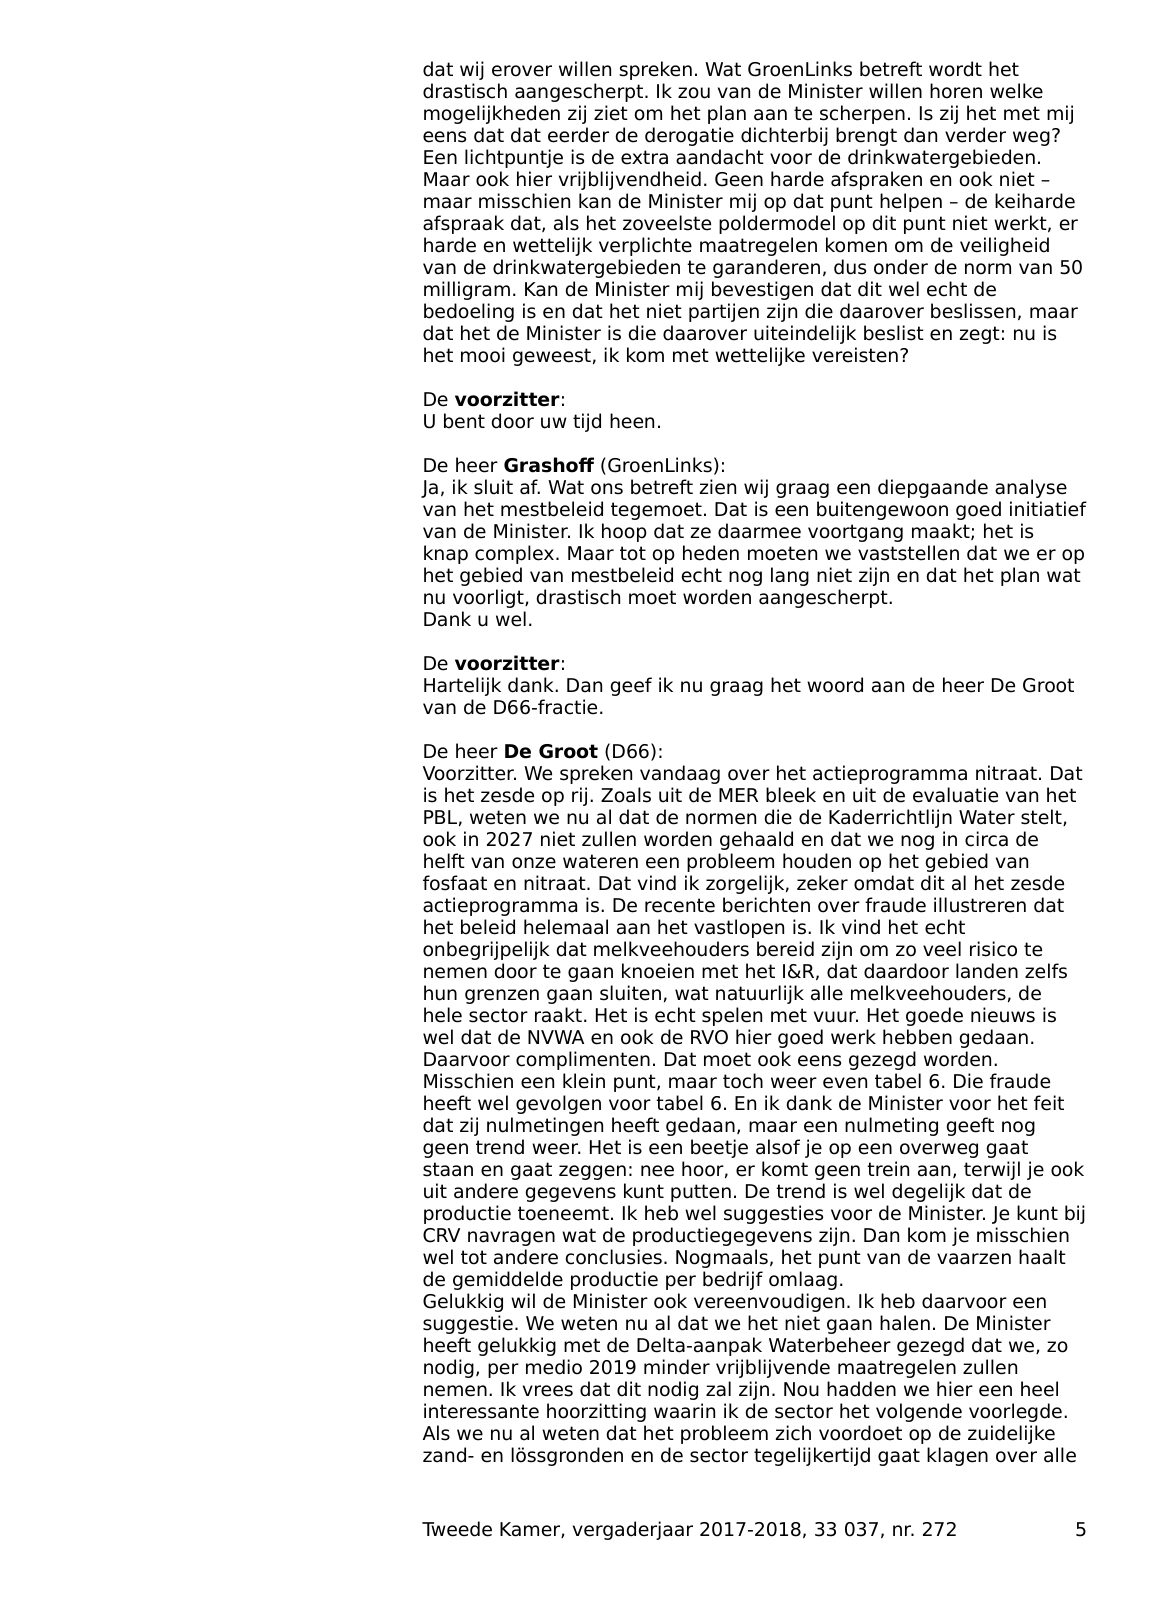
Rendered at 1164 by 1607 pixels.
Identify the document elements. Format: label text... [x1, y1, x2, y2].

text dat wij erover willen spreken. Wat GroenLinks betreft wordt het drastisch aangescherpt. Ik zou van de Minister willen horen welke mogelijkheden zij ziet om het plan aan te scherpen. Is zij het met mij eens dat dat eerder de derogatie dichterbij brengt dan verder weg? [422, 59, 1087, 147]
text Voorzitter. We spreken vandaag over het actieprogramma nitraat. Dat is het zesde op rij. Zoals uit de MER bleek en uit de evaluatie van het PBL, weten we nu al dat de normen die de Kaderrichtlijn Water stelt, ook in 2027 niet zullen worden gehaald en dat we nog in circa de helft van onze wateren een probleem houden op het gebied van fosfaat en nitraat. Dat vind ik zorgelijk, zeker omdat dit al het zesde actieprogramma is. De recente berichten over fraude illustreren dat het beleid helemaal aan het vastlopen is. Ik vind het echt onbegrijpelijk dat melkveehouders bereid zijn om zo veel risico te nemen door te gaan knoeien met het I&R, dat daardoor landen zelfs hun grenzen gaan sluiten, wat natuurlijk alle melkveehouders, de hele sector raakt. Het is echt spelen met vuur. Het goede nieuws is wel dat de NVWA en ook de RVO hier goed werk hebben gedaan. Daarvoor complimenten. Dat moet ook eens gezegd worden. [422, 763, 1087, 1071]
text Misschien een klein punt, maar toch weer even tabel 6. Die fraude heeft wel gevolgen voor tabel 6. En ik dank de Minister voor het feit dat zij nulmetingen heeft gedaan, maar een nulmeting geeft nog geen trend weer. Het is een beetje alsof je op een overweg gaat staan en gaat zeggen: nee hoor, er komt geen trein aan, terwijl je ook uit andere gegevens kunt putten. De trend is wel degelijk dat de productie toeneemt. Ik heb wel suggesties voor de Minister. Je kunt bij CRV navragen wat de productiegegevens zijn. Dan kom je misschien wel tot andere conclusies. Nogmaals, het punt van de vaarzen haalt de gemiddelde productie per bedrijf omlaag. [422, 1071, 1087, 1291]
text De heer Grashoff (GroenLinks): [422, 455, 1087, 477]
text U bent door uw tijd heen. [422, 411, 1087, 433]
text Ja, ik sluit af. Wat ons betreft zien wij graag een diepgaande analyse van het mestbeleid tegemoet. Dat is een buitengewoon goed initiatief van de Minister. Ik hoop dat ze daarmee voortgang maakt; het is knap complex. Maar tot op heden moeten we vaststellen dat we er op het gebied van mestbeleid echt nog lang niet zijn en dat het plan wat nu voorligt, drastisch moet worden aangescherpt. [422, 477, 1087, 609]
text Een lichtpuntje is de extra aandacht voor de drinkwatergebieden. Maar ook hier vrijblijvendheid. Geen harde afspraken en ook niet – maar misschien kan de Minister mij op dat punt helpen – de keiharde afspraak dat, als het zoveelste poldermodel op dit punt niet werkt, er harde en wettelijk verplichte maatregelen komen om de veiligheid van de drinkwatergebieden te garanderen, dus onder de norm van 50 milligram. Kan de Minister mij bevestigen dat dit wel echt de bedoeling is en dat het niet partijen zijn die daarover beslissen, maar dat het de Minister is die daarover uiteindelijk beslist en zegt: nu is het mooi geweest, ik kom met wettelijke vereisten? [422, 147, 1087, 367]
text De heer De Groot (D66): [422, 741, 1087, 763]
text De voorzitter: [422, 653, 1087, 675]
text Hartelijk dank. Dan geef ik nu graag het woord aan de heer De Groot van de D66-fractie. [422, 675, 1087, 719]
text Gelukkig wil de Minister ook vereenvoudigen. Ik heb daarvoor een suggestie. We weten nu al dat we het niet gaan halen. De Minister heeft gelukkig met de Delta-aanpak Waterbeheer gezegd dat we, zo nodig, per medio 2019 minder vrijblijvende maatregelen zullen nemen. Ik vrees dat dit nodig zal zijn. Nou hadden we hier een heel interessante hoorzitting waarin ik de sector het volgende voorlegde. Als we nu al weten dat het probleem zich voordoet op de zuidelijke zand- en lössgronden en de sector tegelijkertijd gaat klagen over alle [422, 1291, 1087, 1467]
text De voorzitter: [422, 389, 1087, 411]
text Dank u wel. [422, 609, 1087, 631]
